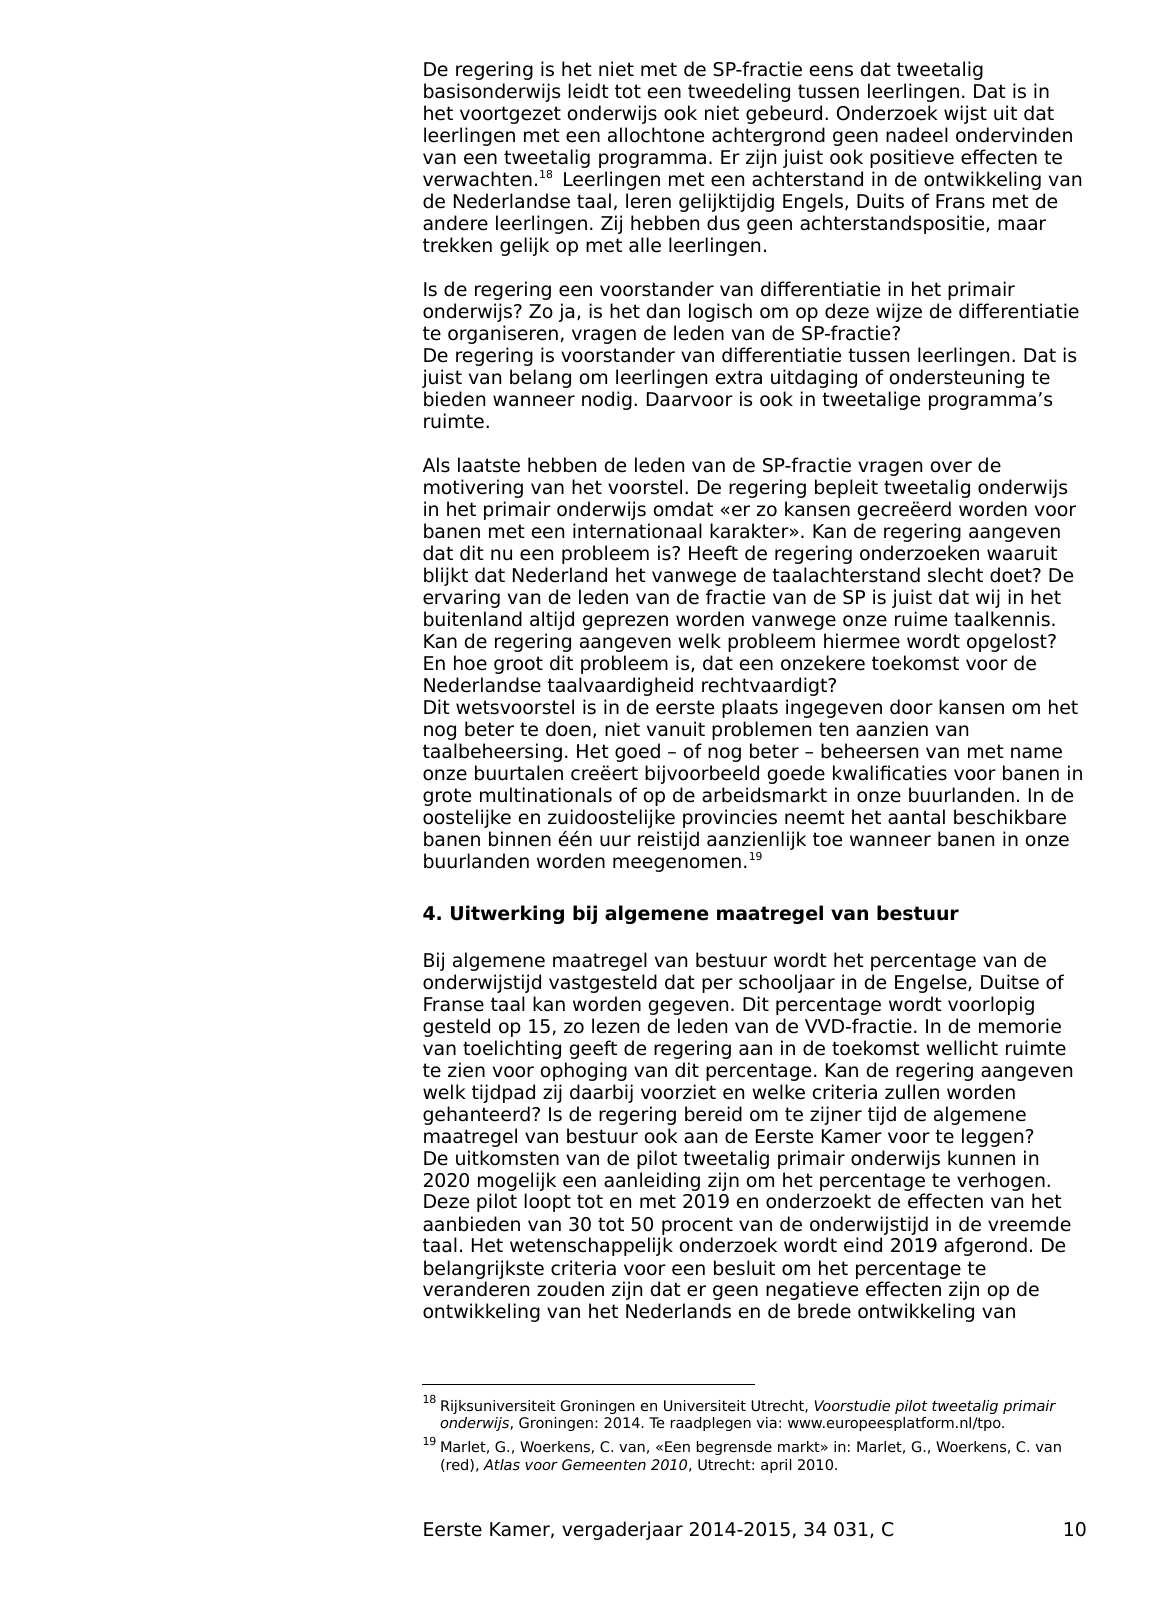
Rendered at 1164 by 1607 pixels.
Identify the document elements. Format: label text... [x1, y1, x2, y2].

text Als laatste hebben de leden van de SP-fractie vragen over de motivering van het voorstel. De regering bepleit tweetalig onderwijs in het primair onderwijs omdat «er zo kansen gecreëerd worden voor banen met een internationaal karakter». Kan de regering aangeven dat dit nu een probleem is? Heeft de regering onderzoeken waaruit blijkt dat Nederland het vanwege de taalachterstand slecht doet? De ervaring van de leden van de fractie van de SP is juist dat wij in het buitenland altijd geprezen worden vanwege onze ruime taalkennis. Kan de regering aangeven welk probleem hiermee wordt opgelost? En hoe groot dit probleem is, dat een onzekere toekomst voor de Nederlandse taalvaardigheid rechtvaardigt? [422, 455, 1087, 697]
text Bij algemene maatregel van bestuur wordt het percentage van de onderwijstijd vastgesteld dat per schooljaar in de Engelse, Duitse of Franse taal kan worden gegeven. Dit percentage wordt voorlopig gesteld op 15, zo lezen de leden van de VVD-fractie. In de memorie van toelichting geeft de regering aan in de toekomst wellicht ruimte te zien voor ophoging van dit percentage. Kan de regering aangeven welk tijdpad zij daarbij voorziet en welke criteria zullen worden gehanteerd? Is de regering bereid om te zijner tijd de algemene maatregel van bestuur ook aan de Eerste Kamer voor te leggen? [422, 950, 1087, 1147]
text Is de regering een voorstander van differentiatie in het primair onderwijs? Zo ja, is het dan logisch om op deze wijze de differentiatie te organiseren, vragen de leden van de SP-fractie? [422, 279, 1087, 345]
text De uitkomsten van de pilot tweetalig primair onderwijs kunnen in 2020 mogelijk een aanleiding zijn om het percentage te verhogen. Deze pilot loopt tot en met 2019 en onderzoekt de effecten van het aanbieden van 30 tot 50 procent van de onderwijstijd in de vreemde taal. Het wetenschappelijk onderzoek wordt eind 2019 afgerond. De belangrijkste criteria voor een besluit om het percentage te veranderen zouden zijn dat er geen negatieve effecten zijn op de ontwikkeling van het Nederlands en de brede ontwikkeling van [422, 1147, 1087, 1323]
text De regering is voorstander van differentiatie tussen leerlingen. Dat is juist van belang om leerlingen extra uitdaging of ondersteuning te bieden wanneer nodig. Daarvoor is ook in tweetalige programma’s ruimte. [422, 345, 1087, 433]
subtitle 4. Uitwerking bij algemene maatregel van bestuur [422, 903, 1087, 925]
text De regering is het niet met de SP-fractie eens dat tweetalig basisonderwijs leidt tot een tweedeling tussen leerlingen. Dat is in het voortgezet onderwijs ook niet gebeurd. Onderzoek wijst uit dat leerlingen met een allochtone achtergrond geen nadeel ondervinden van een tweetalig programma. Er zijn juist ook positieve effecten te verwachten. Leerlingen met een achterstand in de ontwikkeling van de Nederlandse taal, leren gelijktijdig Engels, Duits of Frans met de andere leerlingen. Zij hebben dus geen achterstandspositie, maar trekken gelijk op met alle leerlingen. [422, 59, 1087, 257]
text Dit wetsvoorstel is in de eerste plaats ingegeven door kansen om het nog beter te doen, niet vanuit problemen ten aanzien van taalbeheersing. Het goed – of nog beter – beheersen van met name onze buurtalen creëert bijvoorbeeld goede kwalificaties voor banen in grote multinationals of op de arbeidsmarkt in onze buurlanden. In de oostelijke en zuidoostelijke provincies neemt het aantal beschikbare banen binnen één uur reistijd aanzienlijk toe wanneer banen in onze buurlanden worden meegenomen. [422, 697, 1087, 873]
text Rijksuniversiteit Groningen en Universiteit Utrecht, Voorstudie pilot tweetalig primair onderwijs, Groningen: 2014. Te raadplegen via: www.europeesplatform.nl/tpo. [422, 1393, 1087, 1432]
text Marlet, G., Woerkens, C. van, «Een begrensde markt» in: Marlet, G., Woerkens, C. van (red), Atlas voor Gemeenten 2010, Utrecht: april 2010. [422, 1435, 1087, 1474]
